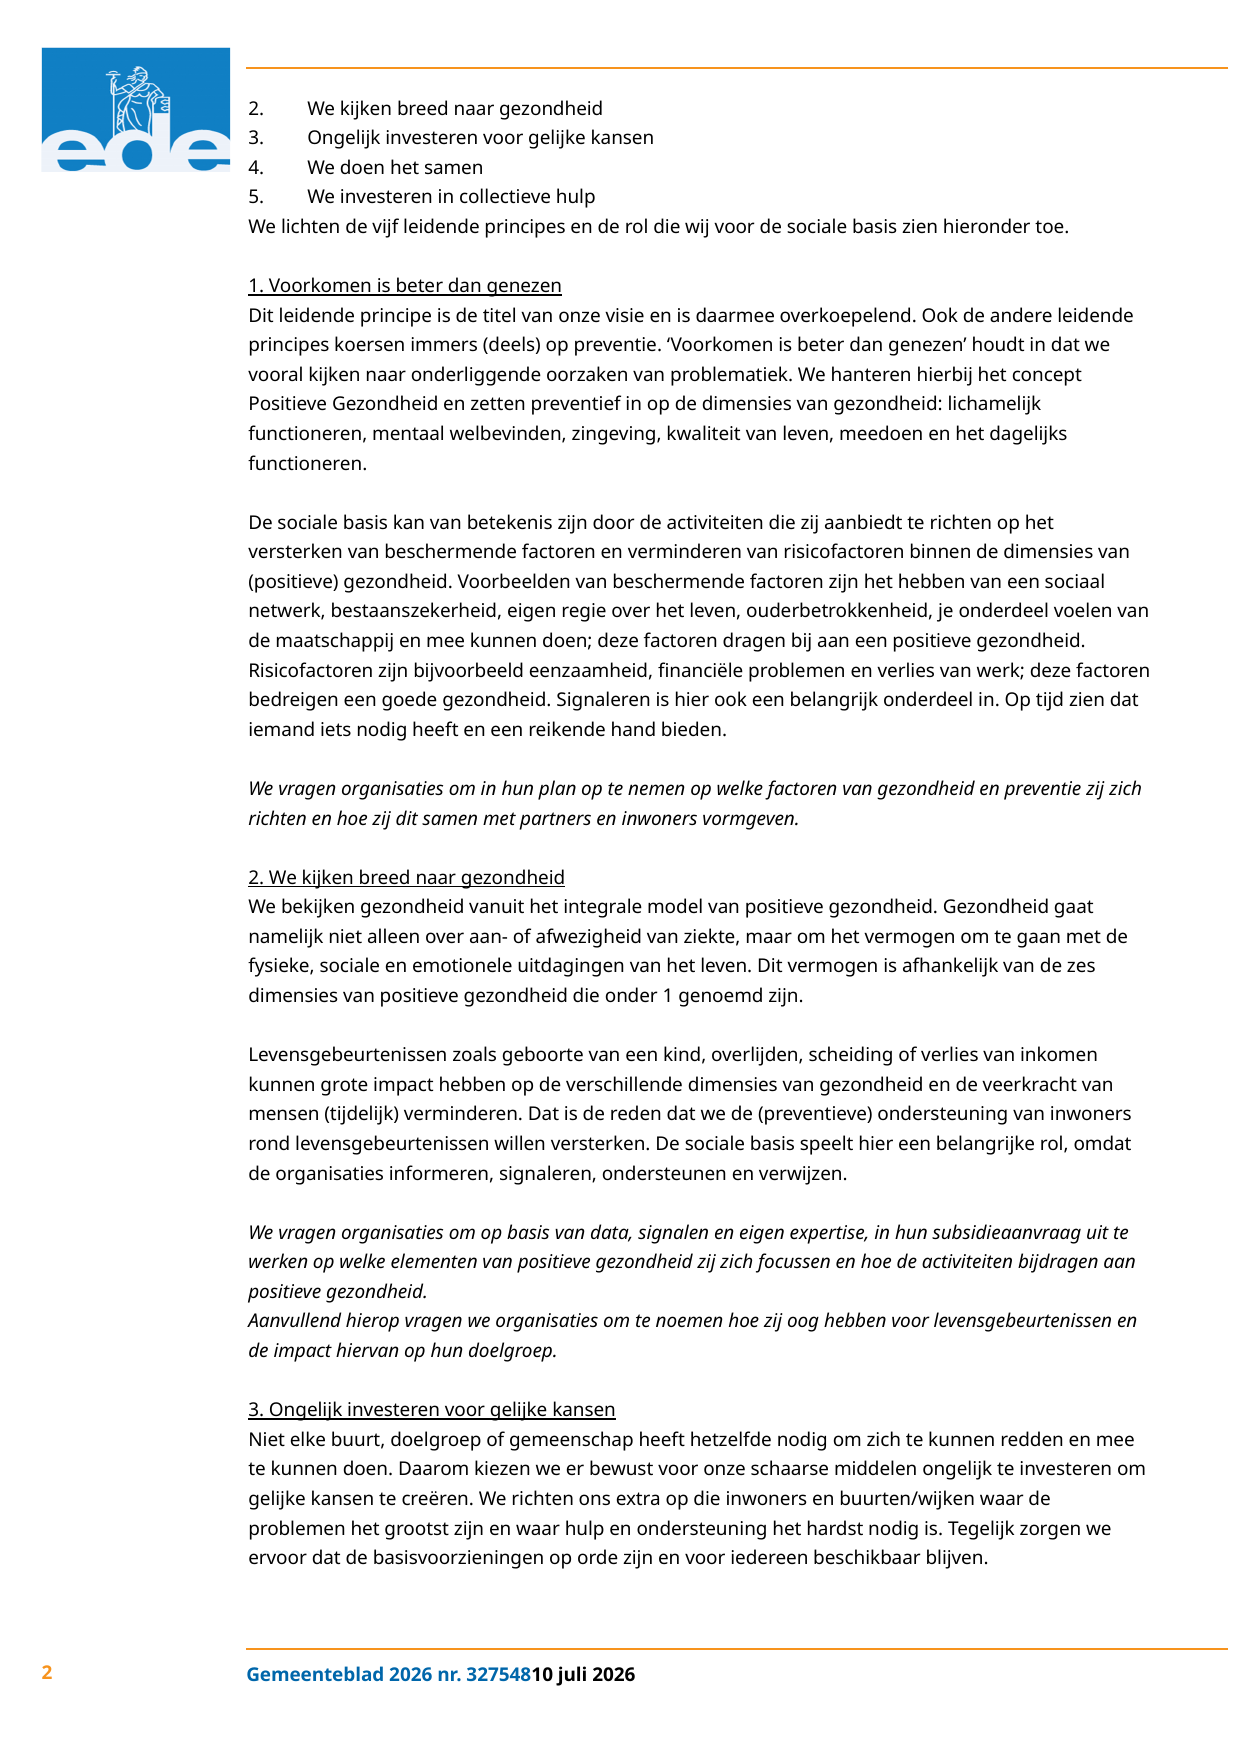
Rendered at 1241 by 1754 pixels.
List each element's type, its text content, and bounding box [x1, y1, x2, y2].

picture [41, 47, 231, 172]
list Ongelijk investeren voor gelijke kansen [248, 124, 1152, 150]
text 3. Ongelijk investeren voor gelijke kansen [248, 1396, 1152, 1422]
text We vragen organisaties om in hun plan op te nemen op welke factoren van gezondheid en preventie zij zich richten en hoe zij dit samen met partners en inwoners vormgeven. [248, 775, 1152, 831]
text We lichten de vijf leidende principes en de rol die wij voor de sociale basis zien hieronder toe. [248, 213, 1152, 239]
text 2. We kijken breed naar gezondheid [248, 864, 1152, 890]
text We vragen organisaties om op basis van data, signalen en eigen expertise, in hun subsidieaanvraag uit te werken op welke elementen van positieve gezondheid zij zich focussen en hoe de activiteiten bijdragen aan positieve gezondheid. [248, 1219, 1152, 1304]
text 1. Voorkomen is beter dan genezen [248, 272, 1152, 298]
text Aanvullend hierop vragen we organisaties om te noemen hoe zij oog hebben voor levensgebeurtenissen en de impact hiervan op hun doelgroep. [248, 1308, 1152, 1363]
text De sociale basis kan van betekenis zijn door de activiteiten die zij aanbiedt te richten op het versterken van beschermende factoren en verminderen van risicofactoren binnen de dimensies van (positieve) gezondheid. Voorbeelden van beschermende factoren zijn het hebben van een sociaal netwerk, bestaanszekerheid, eigen regie over het leven, ouderbetrokkenheid, je onderdeel voelen van de maatschappij en mee kunnen doen; deze factoren dragen bij aan een positieve gezondheid. Risicofactoren zijn bijvoorbeeld eenzaamheid, financiële problemen en verlies van werk; deze factoren bedreigen een goede gezondheid. Signaleren is hier ook een belangrijk onderdeel in. Op tijd zien dat iemand iets nodig heeft en een reikende hand bieden. [248, 509, 1152, 742]
list We investeren in collectieve hulp [248, 183, 1152, 209]
text Levensgebeurtenissen zoals geboorte van een kind, overlijden, scheiding of verlies van inkomen kunnen grote impact hebben op de verschillende dimensies van gezondheid en de veerkracht van mensen (tijdelijk) verminderen. Dat is de reden dat we de (preventieve) ondersteuning van inwoners rond levensgebeurtenissen willen versterken. De sociale basis speelt hier een belangrijke rol, omdat de organisaties informeren, signaleren, ondersteunen en verwijzen. [248, 1041, 1152, 1186]
list We doen het samen [248, 154, 1152, 180]
text We bekijken gezondheid vanuit het integrale model van positieve gezondheid. Gezondheid gaat namelijk niet alleen over aan- of afwezigheid van ziekte, maar om het vermogen om te gaan met de fysieke, sociale en emotionele uitdagingen van het leven. Dit vermogen is afhankelijk van de zes dimensies van positieve gezondheid die onder 1 genoemd zijn. [248, 893, 1152, 1008]
text Niet elke buurt, doelgroep of gemeenschap heeft hetzelfde nodig om zich te kunnen redden en mee te kunnen doen. Daarom kiezen we er bewust voor onze schaarse middelen ongelijk te investeren om gelijke kansen te creëren. We richten ons extra op die inwoners en buurten/wijken waar de problemen het grootst zijn en waar hulp en ondersteuning het hardst nodig is. Tegelijk zorgen we ervoor dat de basisvoorzieningen op orde zijn en voor iedereen beschikbaar blijven. [248, 1426, 1152, 1570]
text Dit leidende principe is de titel van onze visie en is daarmee overkoepelend. Ook de andere leidende principes koersen immers (deels) op preventie. ‘Voorkomen is beter dan genezen’ houdt in dat we vooral kijken naar onderliggende oorzaken van problematiek. We hanteren hierbij het concept Positieve Gezondheid en zetten preventief in op de dimensies van gezondheid: lichamelijk functioneren, mentaal welbevinden, zingeving, kwaliteit van leven, meedoen en het dagelijks functioneren. [248, 302, 1152, 476]
list We kijken breed naar gezondheid [248, 95, 1152, 121]
